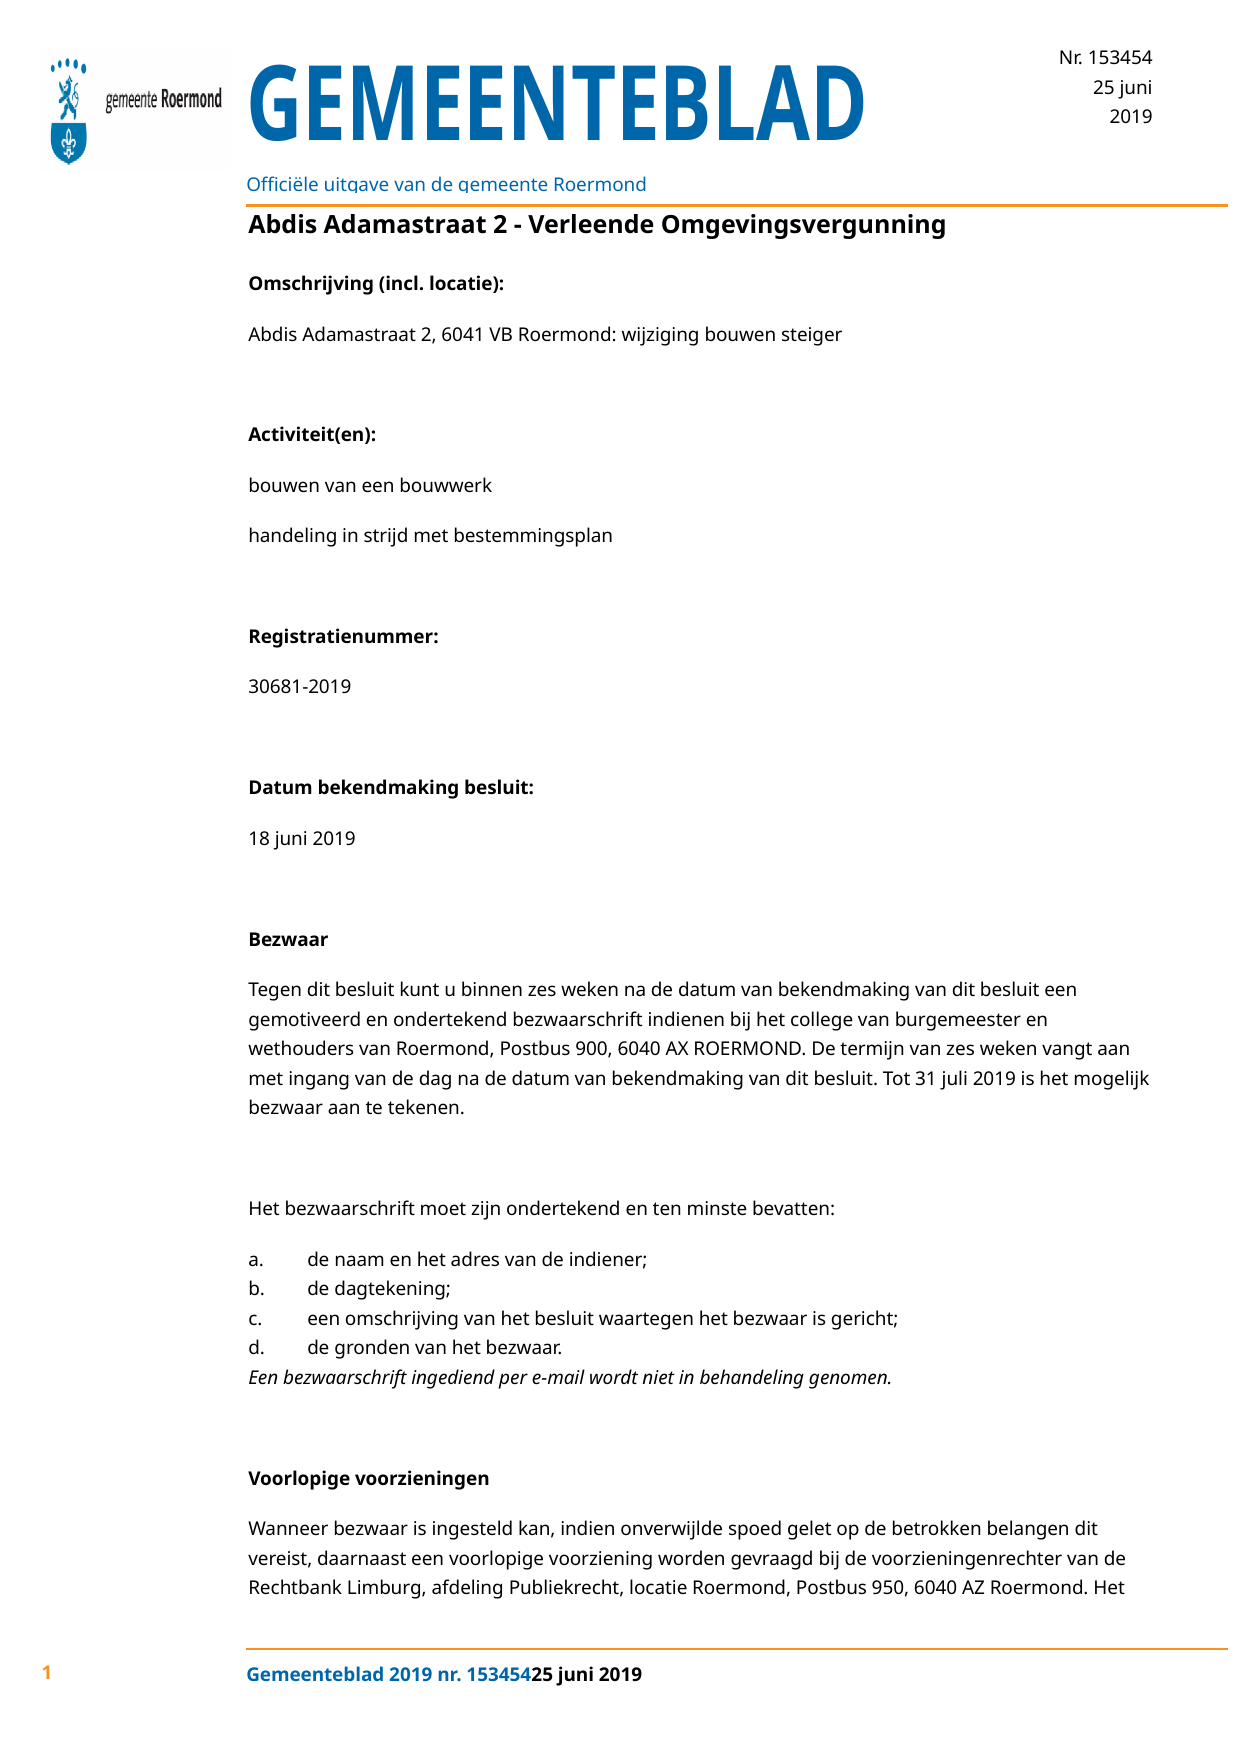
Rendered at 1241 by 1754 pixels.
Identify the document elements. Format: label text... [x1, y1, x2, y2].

text Een bezwaarschrift ingediend per e-mail wordt niet in behandeling genomen. [248, 1364, 1152, 1390]
list de naam en het adres van de indiener; [248, 1246, 1152, 1271]
list de gronden van het bezwaar. [248, 1334, 1152, 1360]
text handeling in strijd met bestemmingsplan [248, 522, 1152, 548]
picture [41, 47, 231, 172]
text Het bezwaarschrift moet zijn ondertekend en ten minste bevatten: [248, 1195, 1152, 1221]
text Registratienummer: [248, 623, 1152, 649]
list de dagtekening; [248, 1275, 1152, 1301]
text 30681-2019 [248, 674, 1152, 699]
text Bezwaar [248, 926, 1152, 951]
text Abdis Adamastraat 2, 6041 VB Roermond: wijziging bouwen steiger [248, 321, 1152, 346]
text Voorlopige voorzieningen [248, 1465, 1152, 1491]
text Wanneer bezwaar is ingesteld kan, indien onverwijlde spoed gelet op de betrokken belangen dit vereist, daarnaast een voorlopige voorziening worden gevraagd bij de voorzieningenrechter van de Rechtbank Limburg, afdeling Publiekrecht, locatie Roermond, Postbus 950, 6040 AZ Roermond. Het [248, 1515, 1152, 1600]
text bouwen van een bouwwerk [248, 472, 1152, 498]
text Abdis Adamastraat 2 - Verleende Omgevingsvergunning [248, 207, 1152, 241]
list een omschrijving van het besluit waartegen het bezwaar is gericht; [248, 1305, 1152, 1331]
text Tegen dit besluit kunt u binnen zes weken na de datum van bekendmaking van dit besluit een gemotiveerd en ondertekend bezwaarschrift indienen bij het college van burgemeester en wethouders van Roermond, Postbus 900, 6040 AX ROERMOND. De termijn van zes weken vangt aan met ingang van de dag na de datum van bekendmaking van dit besluit. Tot 31 juli 2019 is het mogelijk bezwaar aan te tekenen. [248, 976, 1152, 1120]
text 18 juni 2019 [248, 825, 1152, 851]
text Datum bekendmaking besluit: [248, 774, 1152, 800]
text Omschrijving (incl. locatie): [248, 270, 1152, 296]
text Activiteit(en): [248, 422, 1152, 447]
